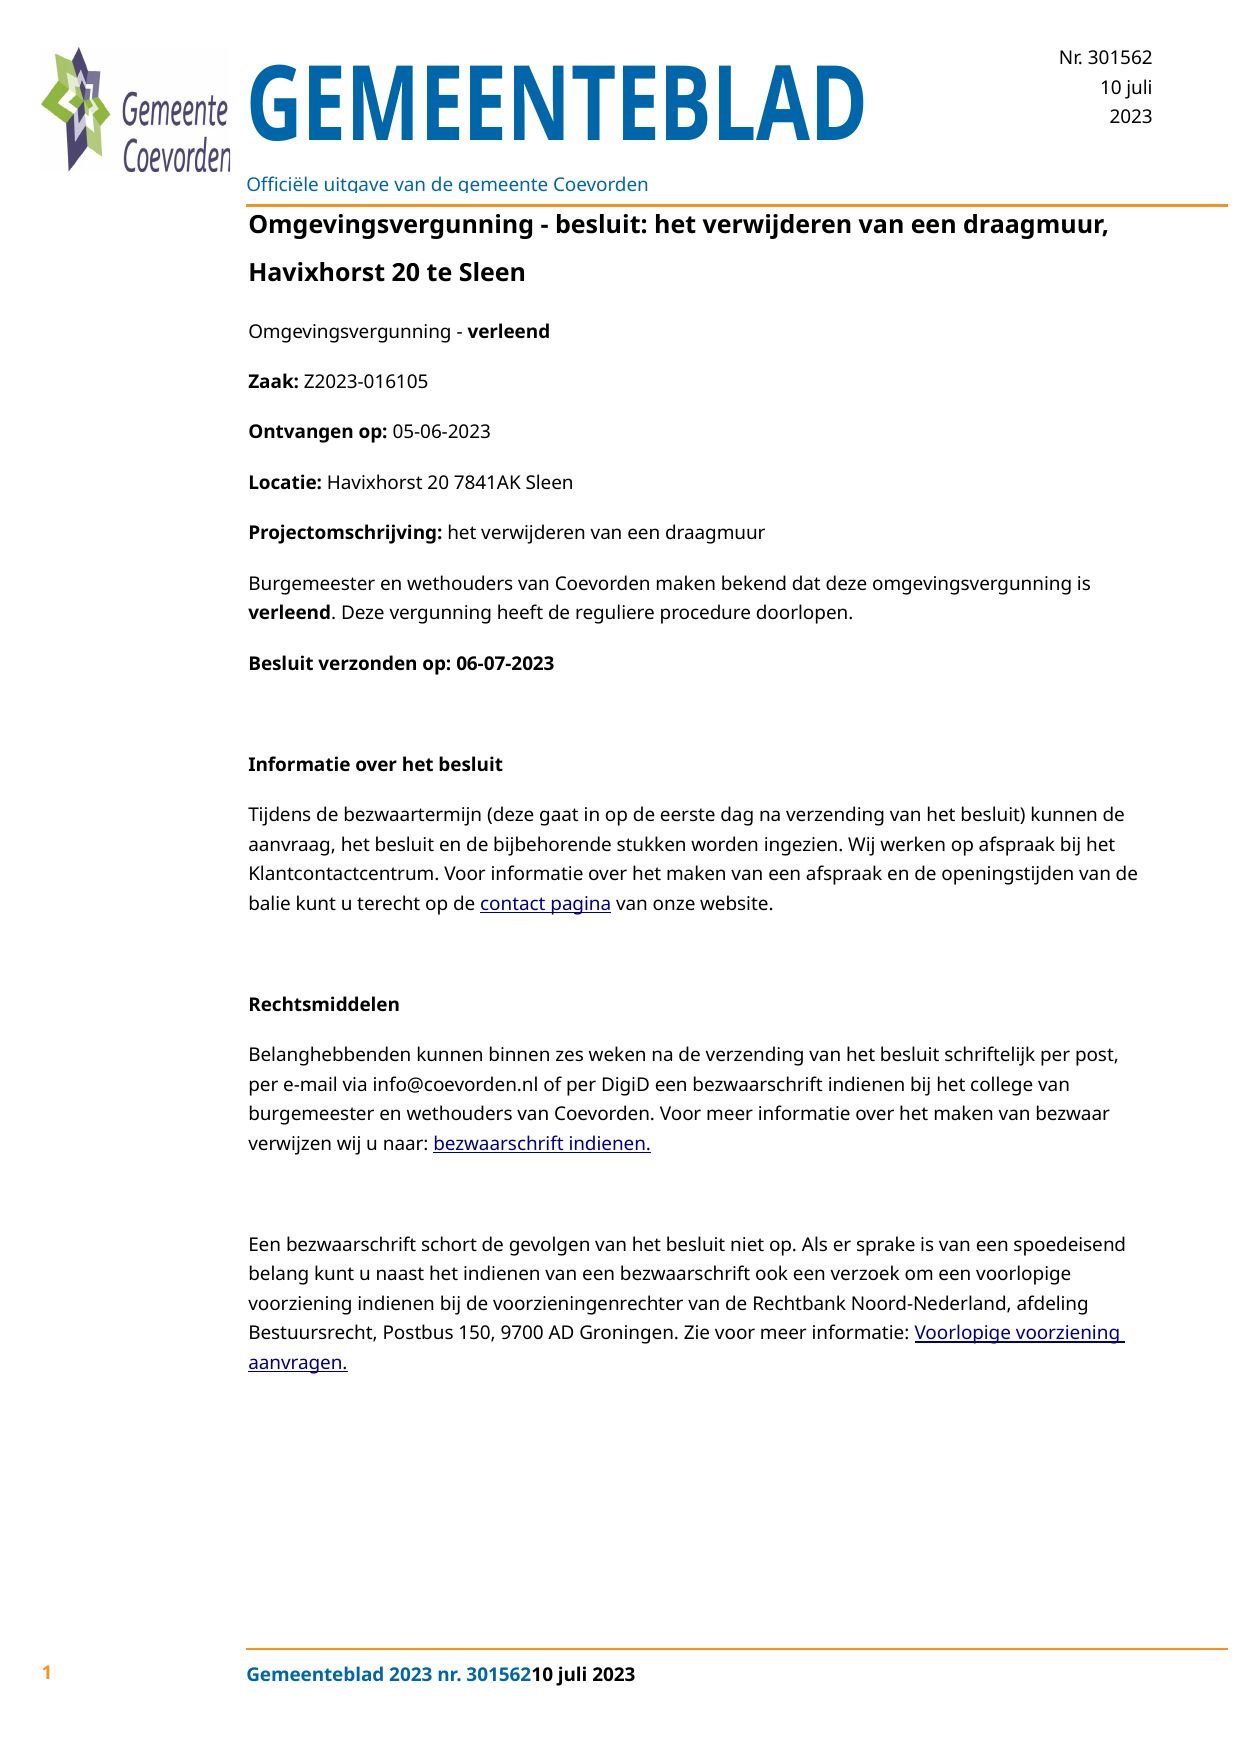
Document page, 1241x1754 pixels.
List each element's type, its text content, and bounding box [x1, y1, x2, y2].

text Projectomschrijving: het verwijderen van een draagmuur [248, 519, 1152, 545]
picture [41, 47, 231, 172]
text Burgemeester en wethouders van Coevorden maken bekend dat deze omgevingsvergunning is verleend. Deze vergunning heeft de reguliere procedure doorlopen. [248, 570, 1152, 625]
text Een bezwaarschrift schort de gevolgen van het besluit niet op. Als er sprake is van een spoedeisend belang kunt u naast het indienen van een bezwaarschrift ook een verzoek om een voorlopige voorziening indienen bij de voorzieningenrechter van de Rechtbank Noord-Nederland, afdeling Bestuursrecht, Postbus 150, 9700 AD Groningen. Zie voor meer informatie: Voorlopige voorziening aanvragen. [248, 1231, 1152, 1375]
text Ontvangen op: 05-06-2023 [248, 419, 1152, 444]
text Belanghebbenden kunnen binnen zes weken na de verzending van het besluit schriftelijk per post, per e-mail via info@coevorden.nl of per DigiD een bezwaarschrift indienen bij het college van burgemeester en wethouders van Coevorden. Voor meer informatie over het maken van bezwaar verwijzen wij u naar: bezwaarschrift indienen. [248, 1041, 1152, 1156]
text Informatie over het besluit [248, 751, 1152, 777]
text Zaak: Z2023-016105 [248, 368, 1152, 394]
text Besluit verzonden op: 06-07-2023 [248, 650, 1152, 676]
text Locatie: Havixhorst 20 7841AK Sleen [248, 469, 1152, 495]
text Omgevingsvergunning - verleend [248, 318, 1152, 344]
text Omgevingsvergunning - besluit: het verwijderen van een draagmuur, Havixhorst 20 te Sleen [248, 207, 1152, 288]
text Tijdens de bezwaartermijn (deze gaat in op de eerste dag na verzending van het besluit) kunnen de aanvraag, het besluit en de bijbehorende stukken worden ingezien. Wij werken op afspraak bij het Klantcontactcentrum. Voor informatie over het maken van een afspraak en de openingstijden van de balie kunt u terecht op de contact pagina van onze website. [248, 801, 1152, 916]
text Rechtsmiddelen [248, 991, 1152, 1017]
